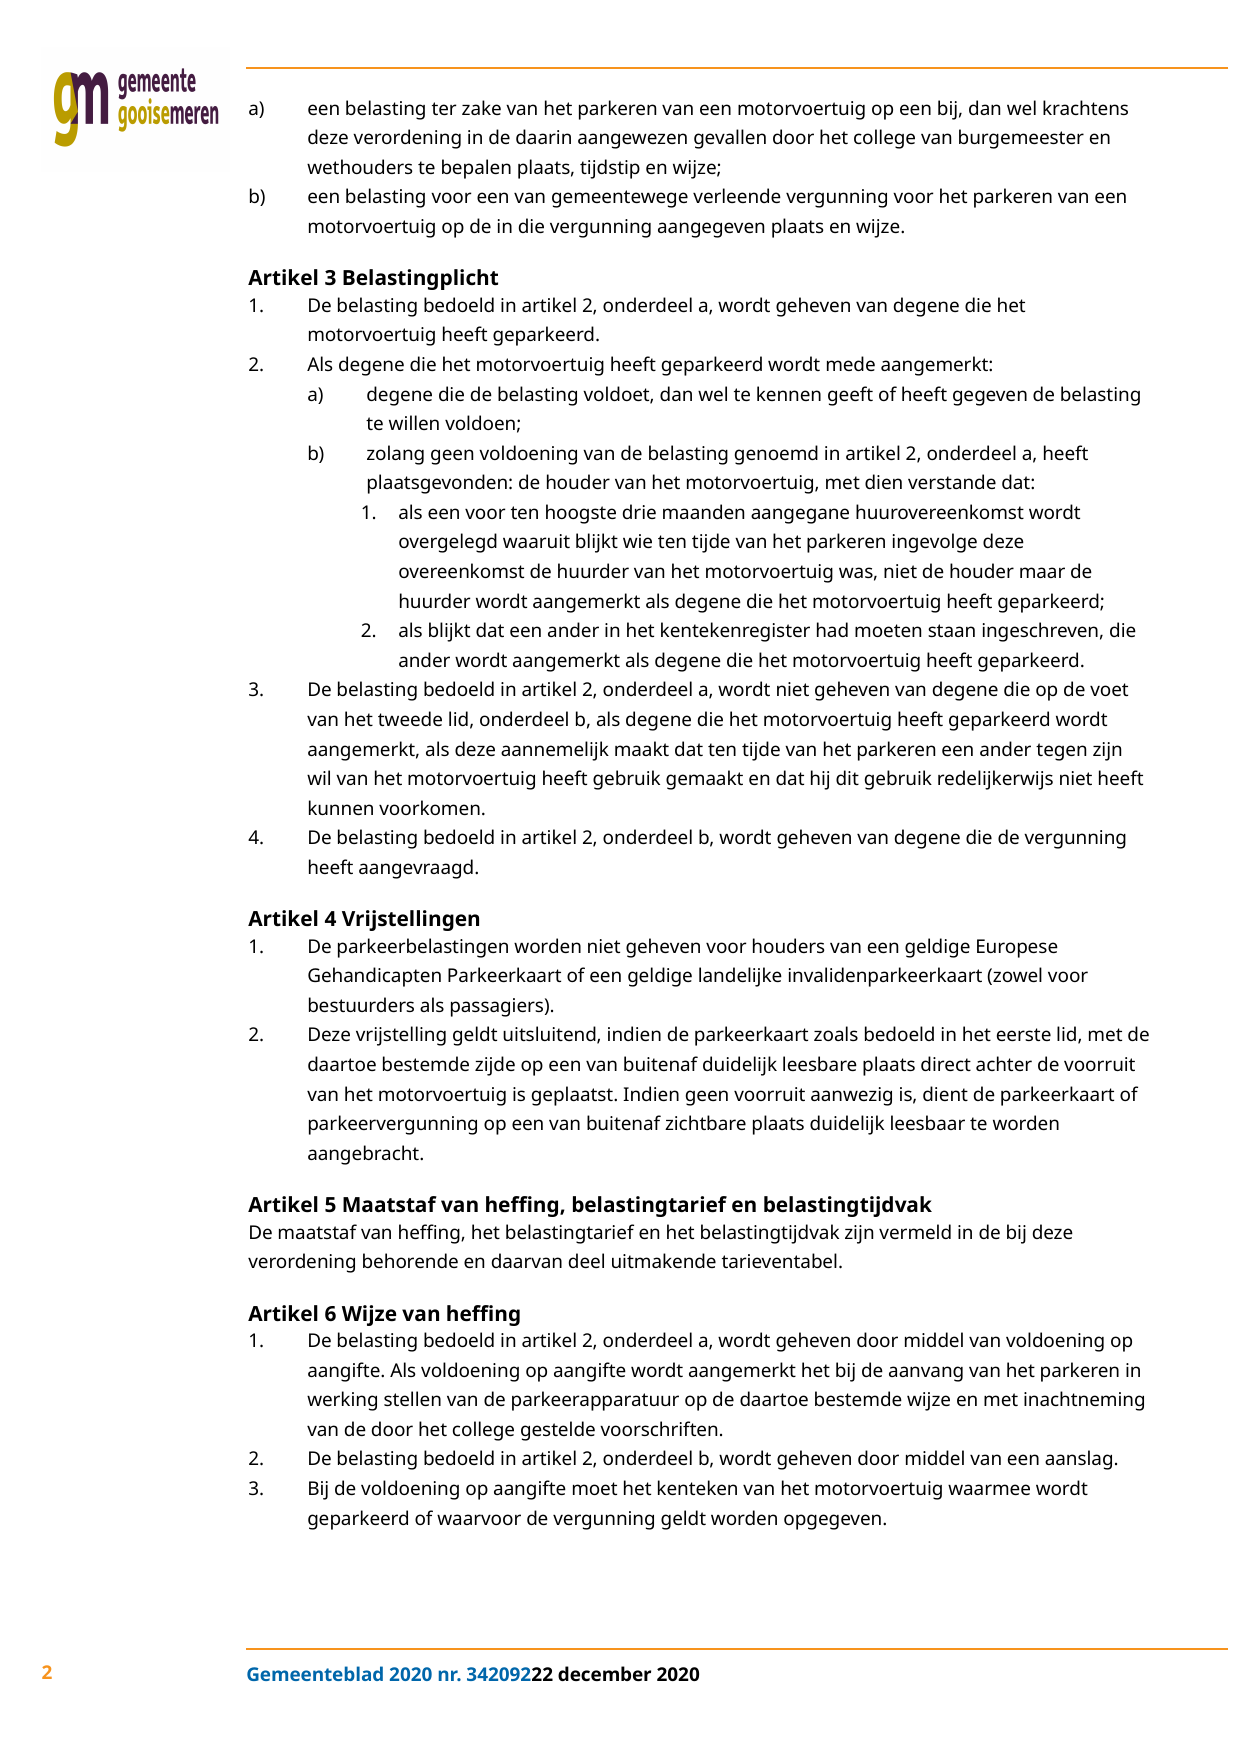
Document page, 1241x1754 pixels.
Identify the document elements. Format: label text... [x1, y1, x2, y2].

list De belasting bedoeld in artikel 2, onderdeel b, wordt geheven van degene die de vergunning heeft aangevraagd. [248, 824, 1152, 880]
list De belasting bedoeld in artikel 2, onderdeel b, wordt geheven door middel van een aanslag. [248, 1446, 1152, 1471]
text Artikel 4 Vrijstellingen [248, 904, 1152, 933]
list De parkeerbelastingen worden niet geheven voor houders van een geldige Europese Gehandicapten Parkeerkaart of een geldige landelijke invalidenparkeerkaart (zowel voor bestuurders als passagiers). [248, 933, 1152, 1018]
list De belasting bedoeld in artikel 2, onderdeel a, wordt niet geheven van degene die op de voet van het tweede lid, onderdeel b, als degene die het motorvoertuig heeft geparkeerd wordt aangemerkt, als deze aannemelijk maakt dat ten tijde van het parkeren een ander tegen zijn wil van het motorvoertuig heeft gebruik gemaakt en dat hij dit gebruik redelijkerwijs niet heeft kunnen voorkomen. [248, 677, 1152, 821]
picture [41, 47, 231, 172]
list Bij de voldoening op aangifte moet het kenteken van het motorvoertuig waarmee wordt geparkeerd of waarvoor de vergunning geldt worden opgegeven. [248, 1475, 1152, 1531]
list zolang geen voldoening van de belasting genoemd in artikel 2, onderdeel a, heeft plaatsgevonden: de houder van het motorvoertuig, met dien verstande dat: [307, 440, 1152, 495]
list Als degene die het motorvoertuig heeft geparkeerd wordt mede aangemerkt: [248, 351, 1152, 377]
list degene die de belasting voldoet, dan wel te kennen geeft of heeft gegeven de belasting te willen voldoen; [307, 381, 1152, 436]
list een belasting voor een van gemeentewege verleende vergunning voor het parkeren van een motorvoertuig op de in die vergunning aangegeven plaats en wijze. [248, 183, 1152, 239]
text De maatstaf van heffing, het belastingtarief en het belastingtijdvak zijn vermeld in de bij deze verordening behorende en daarvan deel uitmakende tarieventabel. [248, 1219, 1152, 1274]
text Artikel 5 Maatstaf van heffing, belastingtarief en belastingtijdvak [248, 1190, 1152, 1219]
list als een voor ten hoogste drie maanden aangegane huurovereenkomst wordt overgelegd waaruit blijkt wie ten tijde van het parkeren ingevolge deze overeenkomst de huurder van het motorvoertuig was, niet de houder maar de huurder wordt aangemerkt als degene die het motorvoertuig heeft geparkeerd; [361, 499, 1152, 613]
list De belasting bedoeld in artikel 2, onderdeel a, wordt geheven door middel van voldoening op aangifte. Als voldoening op aangifte wordt aangemerkt het bij de aanvang van het parkeren in werking stellen van de parkeerapparatuur op de daartoe bestemde wijze en met inachtneming van de door het college gestelde voorschriften. [248, 1327, 1152, 1442]
text Artikel 3 Belastingplicht [248, 263, 1152, 292]
list Deze vrijstelling geldt uitsluitend, indien de parkeerkaart zoals bedoeld in het eerste lid, met de daartoe bestemde zijde op een van buitenaf duidelijk leesbare plaats direct achter de voorruit van het motorvoertuig is geplaatst. Indien geen voorruit aanwezig is, dient de parkeerkaart of parkeervergunning op een van buitenaf zichtbare plaats duidelijk leesbaar te worden aangebracht. [248, 1022, 1152, 1166]
list een belasting ter zake van het parkeren van een motorvoertuig op een bij, dan wel krachtens deze verordening in de daarin aangewezen gevallen door het college van burgemeester en wethouders te bepalen plaats, tijdstip en wijze; [248, 95, 1152, 180]
list De belasting bedoeld in artikel 2, onderdeel a, wordt geheven van degene die het motorvoertuig heeft geparkeerd. [248, 292, 1152, 347]
list als blijkt dat een ander in het kentekenregister had moeten staan ingeschreven, die ander wordt aangemerkt als degene die het motorvoertuig heeft geparkeerd. [361, 617, 1152, 673]
text Artikel 6 Wijze van heffing [248, 1299, 1152, 1327]
